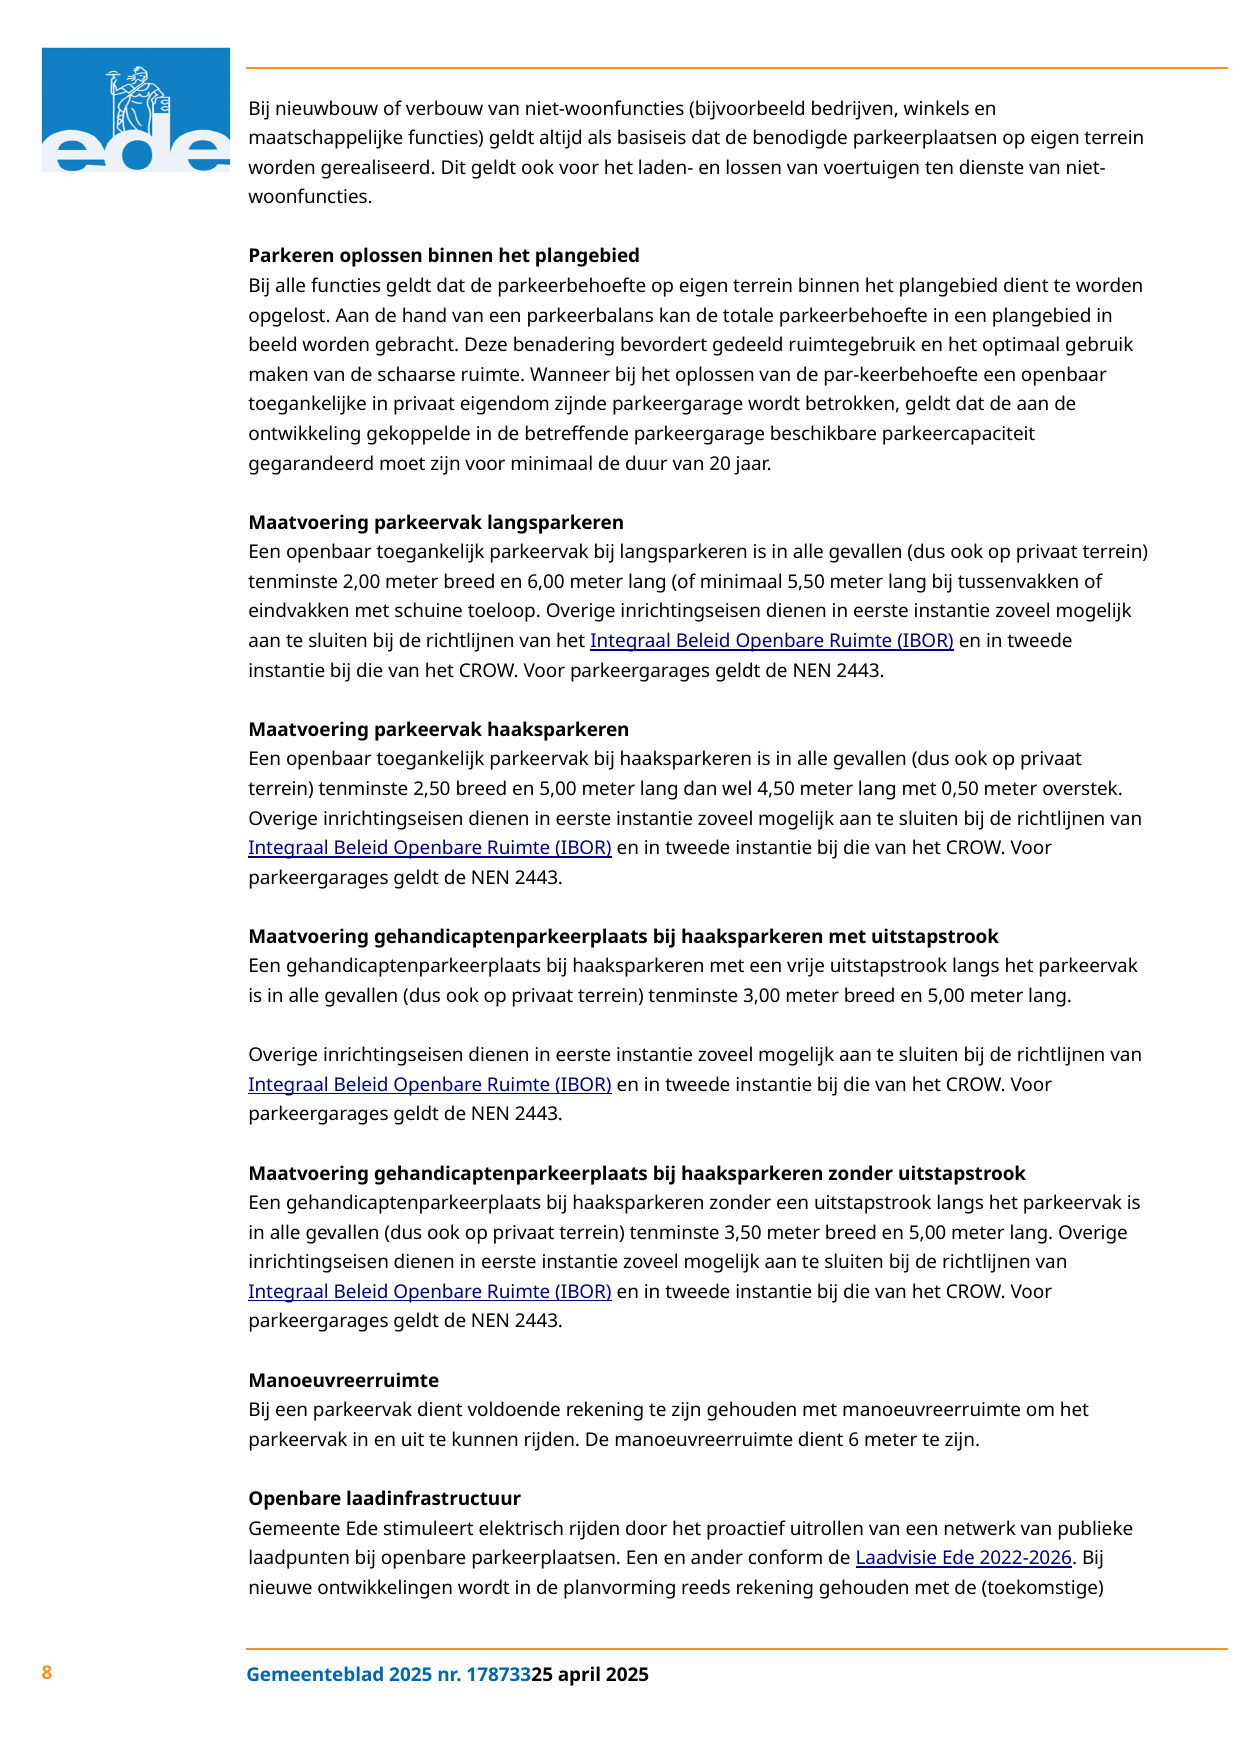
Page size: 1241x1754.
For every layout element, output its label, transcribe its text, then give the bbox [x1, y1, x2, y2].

text Openbare laadinfrastructuur [248, 1485, 1152, 1511]
text Een gehandicaptenparkeerplaats bij haaksparkeren met een vrije uitstapstrook langs het parkeervak is in alle gevallen (dus ook op privaat terrein) tenminste 3,00 meter breed en 5,00 meter lang. [248, 953, 1152, 1008]
text Manoeuvreerruimte [248, 1367, 1152, 1393]
text Maatvoering gehandicaptenparkeerplaats bij haaksparkeren zonder uitstapstrook [248, 1160, 1152, 1186]
text Maatvoering parkeervak haaksparkeren [248, 716, 1152, 742]
text Een openbaar toegankelijk parkeervak bij haaksparkeren is in alle gevallen (dus ook op privaat terrein) tenminste 2,50 breed en 5,00 meter lang dan wel 4,50 meter lang met 0,50 meter overstek. Overige inrichtingseisen dienen in eerste instantie zoveel mogelijk aan te sluiten bij de richtlijnen van Integraal Beleid Openbare Ruimte (IBOR) en in tweede instantie bij die van het CROW. Voor parkeergarages geldt de NEN 2443. [248, 746, 1152, 890]
text Een gehandicaptenparkeerplaats bij haaksparkeren zonder een uitstapstrook langs het parkeervak is in alle gevallen (dus ook op privaat terrein) tenminste 3,50 meter breed en 5,00 meter lang. Overige inrichtingseisen dienen in eerste instantie zoveel mogelijk aan te sluiten bij de richtlijnen van Integraal Beleid Openbare Ruimte (IBOR) en in tweede instantie bij die van het CROW. Voor parkeergarages geldt de NEN 2443. [248, 1189, 1152, 1333]
picture [41, 47, 231, 172]
text Overige inrichtingseisen dienen in eerste instantie zoveel mogelijk aan te sluiten bij de richtlijnen van Integraal Beleid Openbare Ruimte (IBOR) en in tweede instantie bij die van het CROW. Voor parkeergarages geldt de NEN 2443. [248, 1041, 1152, 1126]
text Gemeente Ede stimuleert elektrisch rijden door het proactief uitrollen van een netwerk van publieke laadpunten bij openbare parkeerplaatsen. Een en ander conform de Laadvisie Ede 2022-2026. Bij nieuwe ontwikkelingen wordt in de planvorming reeds rekening gehouden met de (toekomstige) [248, 1515, 1152, 1600]
text Maatvoering parkeervak langsparkeren [248, 509, 1152, 535]
text Parkeren oplossen binnen het plangebied [248, 243, 1152, 268]
text Bij alle functies geldt dat de parkeerbehoefte op eigen terrein binnen het plangebied dient te worden opgelost. Aan de hand van een parkeerbalans kan de totale parkeerbehoefte in een plangebied in beeld worden gebracht. Deze benadering bevordert gedeeld ruimtegebruik en het optimaal gebruik maken van de schaarse ruimte. Wanneer bij het oplossen van de par-keerbehoefte een openbaar toegankelijke in privaat eigendom zijnde parkeergarage wordt betrokken, geldt dat de aan de ontwikkeling gekoppelde in de betreffende parkeergarage beschikbare parkeercapaciteit gegarandeerd moet zijn voor minimaal de duur van 20 jaar. [248, 272, 1152, 476]
text Een openbaar toegankelijk parkeervak bij langsparkeren is in alle gevallen (dus ook op privaat terrein) tenminste 2,00 meter breed en 6,00 meter lang (of minimaal 5,50 meter lang bij tussenvakken of eindvakken met schuine toeloop. Overige inrichtingseisen dienen in eerste instantie zoveel mogelijk aan te sluiten bij de richtlijnen van het Integraal Beleid Openbare Ruimte (IBOR) en in tweede instantie bij die van het CROW. Voor parkeergarages geldt de NEN 2443. [248, 538, 1152, 683]
text Maatvoering gehandicaptenparkeerplaats bij haaksparkeren met uitstapstrook [248, 923, 1152, 949]
text Bij een parkeervak dient voldoende rekening te zijn gehouden met manoeuvreerruimte om het parkeervak in en uit te kunnen rijden. De manoeuvreerruimte dient 6 meter te zijn. [248, 1396, 1152, 1452]
text Bij nieuwbouw of verbouw van niet-woonfuncties (bijvoorbeeld bedrijven, winkels en maatschappelijke functies) geldt altijd als basiseis dat de benodigde parkeerplaatsen op eigen terrein worden gerealiseerd. Dit geldt ook voor het laden- en lossen van voertuigen ten dienste van niet-woonfuncties. [248, 95, 1152, 209]
